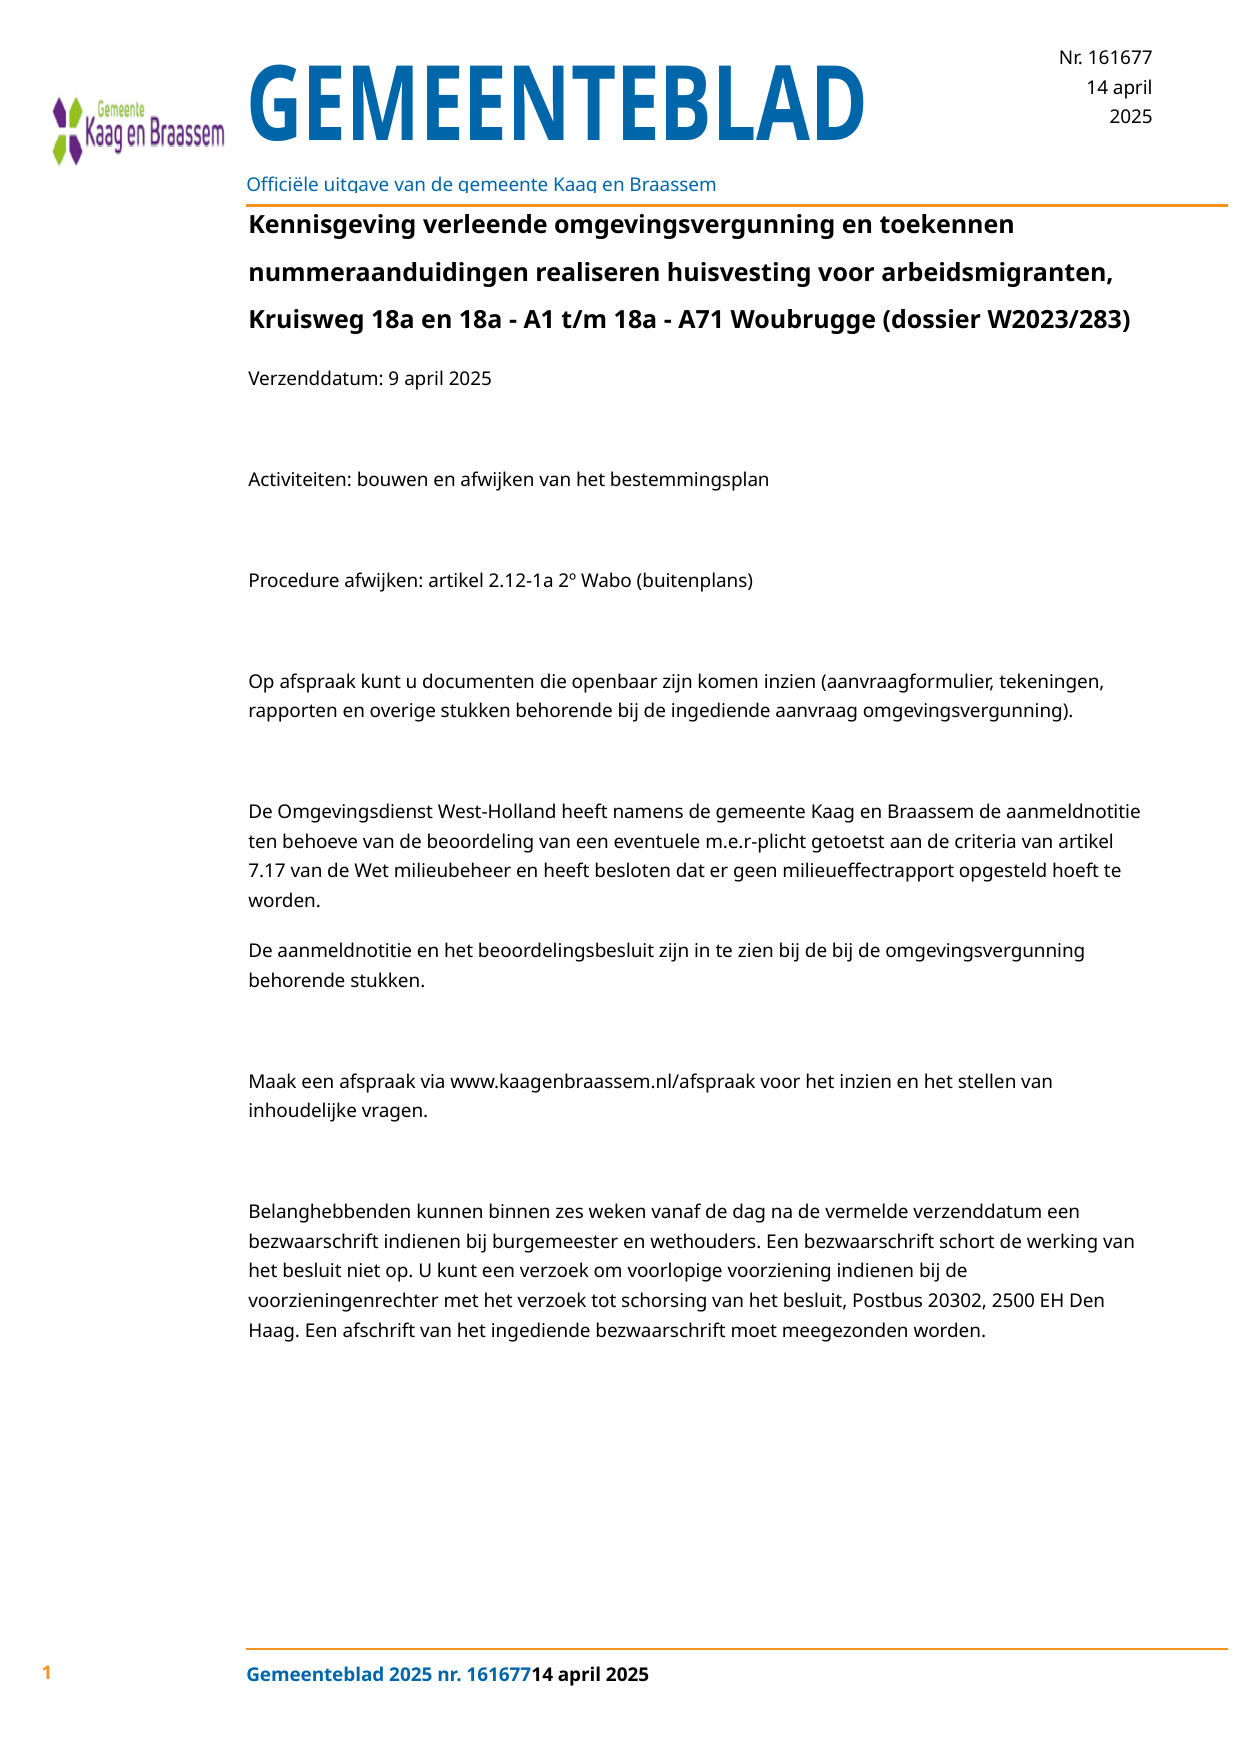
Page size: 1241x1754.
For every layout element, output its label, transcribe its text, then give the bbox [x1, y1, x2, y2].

text Kennisgeving verleende omgevingsvergunning en toekennen nummeraanduidingen realiseren huisvesting voor arbeidsmigranten, Kruisweg 18a en 18a - A1 t/m 18a - A71 Woubrugge (dossier W2023/283) [248, 207, 1152, 336]
text Activiteiten: bouwen en afwijken van het bestemmingsplan [248, 466, 1152, 492]
text Op afspraak kunt u documenten die openbaar zijn komen inzien (aanvraagformulier, tekeningen, rapporten en overige stukken behorende bij de ingediende aanvraag omgevingsvergunning). [248, 668, 1152, 723]
text De Omgevingsdienst West-Holland heeft namens de gemeente Kaag en Braassem de aanmeldnotitie ten behoeve van de beoordeling van een eventuele m.e.r-plicht getoetst aan de criteria van artikel 7.17 van de Wet milieubeheer en heeft besloten dat er geen milieueffectrapport opgesteld hoeft te worden. [248, 798, 1152, 913]
picture [41, 47, 231, 172]
text De aanmeldnotitie en het beoordelingsbesluit zijn in te zien bij de bij de omgevingsvergunning behorende stukken. [248, 938, 1152, 993]
text Maak een afspraak via www.kaagenbraassem.nl/afspraak voor het inzien en het stellen van inhoudelijke vragen. [248, 1068, 1152, 1123]
text Verzenddatum: 9 april 2025 [248, 366, 1152, 391]
text Procedure afwijken: artikel 2.12-1a 2º Wabo (buitenplans) [248, 567, 1152, 593]
text Belanghebbenden kunnen binnen zes weken vanaf de dag na de vermelde verzenddatum een bezwaarschrift indienen bij burgemeester en wethouders. Een bezwaarschrift schort de werking van het besluit niet op. U kunt een verzoek om voorlopige voorziening indienen bij de voorzieningenrechter met het verzoek tot schorsing van het besluit, Postbus 20302, 2500 EH Den Haag. Een afschrift van het ingediende bezwaarschrift moet meegezonden worden. [248, 1198, 1152, 1342]
